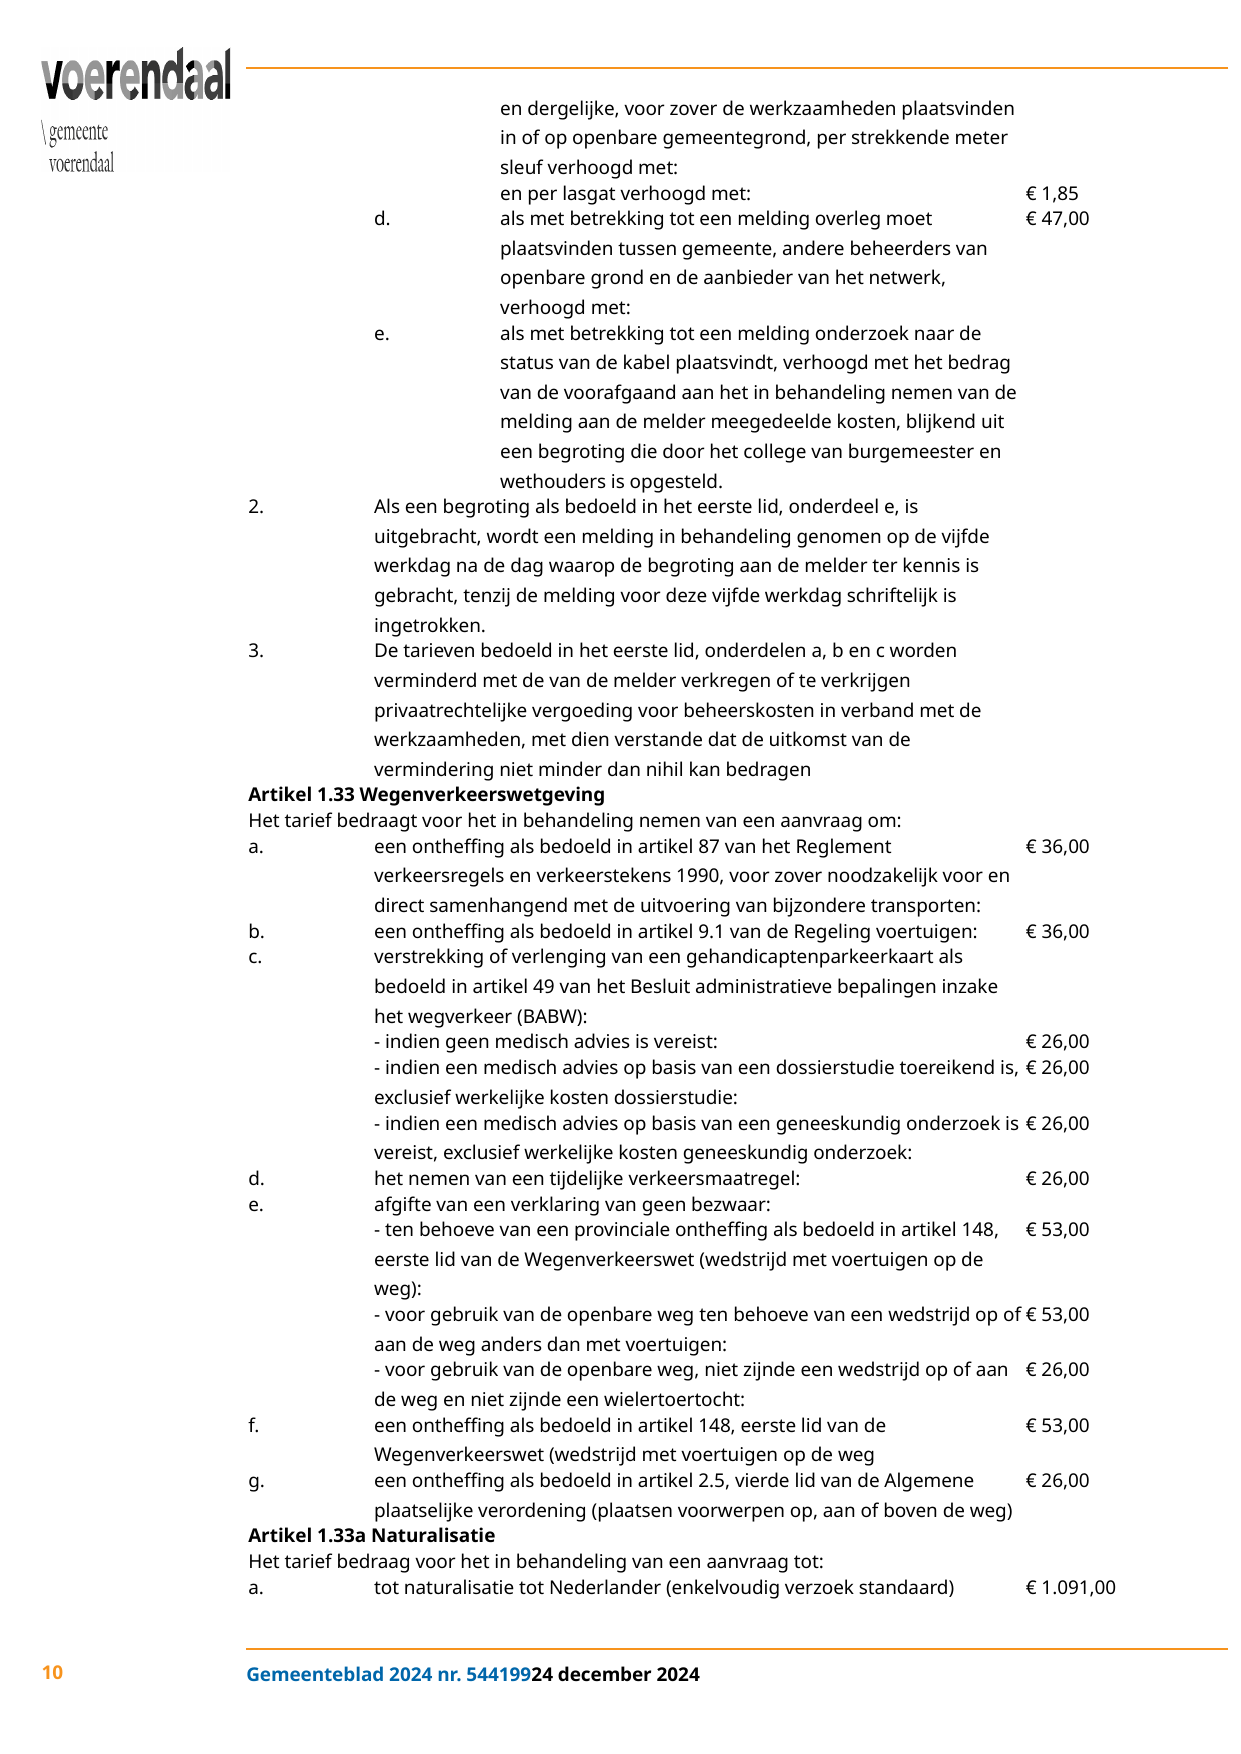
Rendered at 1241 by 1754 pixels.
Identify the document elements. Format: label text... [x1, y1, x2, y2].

table_cell b. [248, 918, 374, 944]
table_cell € 26,00 [1026, 1029, 1152, 1054]
picture [41, 47, 231, 172]
table_cell en dergelijke, voor zover de werkzaamheden plaatsvinden in of op openbare gemeentegrond, per strekkende meter sleuf verhoogd met: [500, 95, 1026, 180]
table_cell € 26,00 [1026, 1110, 1152, 1165]
table_cell c. [248, 944, 374, 1029]
table_cell [1026, 320, 1152, 493]
table_cell [374, 180, 500, 205]
table_cell € 53,00 [1026, 1216, 1152, 1301]
table_cell € 26,00 [1026, 1357, 1152, 1412]
table_cell als met betrekking tot een melding onderzoek naar de status van de kabel plaatsvindt, verhoogd met het bedrag van de voorafgaand aan het in behandeling nemen van de melding aan de melder meegedeelde kosten, blijkend uit een begroting die door het college van burgemeester en wethouders is opgesteld. [500, 320, 1026, 493]
table_cell € 36,00 [1026, 833, 1152, 918]
table_cell De tarieven bedoeld in het eerste lid, onderdelen a, b en c worden verminderd met de van de melder verkregen of te verkrijgen privaatrechtelijke vergoeding voor beheerskosten in verband met de werkzaamheden, met dien verstande dat de uitkomst van de vermindering niet minder dan nihil kan bedragen [374, 638, 1026, 782]
table_cell - voor gebruik van de openbare weg ten behoeve van een wedstrijd op of aan de weg anders dan met voertuigen: [374, 1301, 1026, 1357]
table_cell [248, 1357, 374, 1412]
table_cell d. [374, 205, 500, 320]
table_cell f. [248, 1412, 374, 1467]
table_cell het nemen van een tijdelijke verkeersmaatregel: [374, 1165, 1026, 1191]
table_cell [1026, 1191, 1152, 1216]
table_cell a. [248, 833, 374, 918]
table_cell [1026, 944, 1152, 1029]
table_cell d. [248, 1165, 374, 1191]
table_cell [248, 1216, 374, 1301]
table_cell [1026, 95, 1152, 180]
table_cell Het tarief bedraagt voor het in behandeling nemen van een aanvraag om: [248, 808, 1026, 833]
table_cell een ontheffing als bedoeld in artikel 2.5, vierde lid van de Algemene plaatselijke verordening (plaatsen voorwerpen op, aan of boven de weg) [374, 1467, 1026, 1523]
table_cell [248, 95, 374, 180]
table_cell € 53,00 [1026, 1301, 1152, 1357]
table_cell Artikel 1.33 Wegenverkeerswetgeving [248, 782, 1026, 807]
table_cell € 26,00 [1026, 1054, 1152, 1110]
table_cell - ten behoeve van een provinciale ontheffing als bedoeld in artikel 148, eerste lid van de Wegenverkeerswet (wedstrijd met voertuigen op de weg): [374, 1216, 1026, 1301]
table_cell 3. [248, 638, 374, 782]
table_cell [248, 1110, 374, 1165]
table_cell [1026, 494, 1152, 638]
table_cell e. [248, 1191, 374, 1216]
table_cell [1026, 1523, 1152, 1548]
table_cell - indien een medisch advies op basis van een dossierstudie toereikend is, exclusief werkelijke kosten dossierstudie: [374, 1054, 1026, 1110]
table_cell [248, 180, 374, 205]
table_cell afgifte van een verklaring van geen bezwaar: [374, 1191, 1026, 1216]
table_cell een ontheffing als bedoeld in artikel 87 van het Reglement verkeersregels en verkeerstekens 1990, voor zover noodzakelijk voor en direct samenhangend met de uitvoering van bijzondere transporten: [374, 833, 1026, 918]
table_cell [248, 1054, 374, 1110]
table_cell en per lasgat verhoogd met: [500, 180, 1026, 205]
table_cell [248, 1029, 374, 1054]
table_cell [1026, 1548, 1152, 1574]
table_cell [1026, 638, 1152, 782]
table_cell een ontheffing als bedoeld in artikel 148, eerste lid van de Wegenverkeerswet (wedstrijd met voertuigen op de weg [374, 1412, 1026, 1467]
table_cell [1026, 808, 1152, 833]
table_cell als met betrekking tot een melding overleg moet plaatsvinden tussen gemeente, andere beheerders van openbare grond en de aanbieder van het netwerk, verhoogd met: [500, 205, 1026, 320]
table_cell - indien geen medisch advies is vereist: [374, 1029, 1026, 1054]
table_cell e. [374, 320, 500, 493]
table_cell tot naturalisatie tot Nederlander (enkelvoudig verzoek standaard) [374, 1574, 1026, 1600]
table_cell € 26,00 [1026, 1165, 1152, 1191]
table_cell verstrekking of verlenging van een gehandicaptenparkeerkaart als bedoeld in artikel 49 van het Besluit administratieve bepalingen inzake het wegverkeer (BABW): [374, 944, 1026, 1029]
table_cell - indien een medisch advies op basis van een geneeskundig onderzoek is vereist, exclusief werkelijke kosten geneeskundig onderzoek: [374, 1110, 1026, 1165]
table_cell [374, 95, 500, 180]
table_cell a. [248, 1574, 374, 1600]
table_cell [248, 1301, 374, 1357]
table_cell Als een begroting als bedoeld in het eerste lid, onderdeel e, is uitgebracht, wordt een melding in behandeling genomen op de vijfde werkdag na de dag waarop de begroting aan de melder ter kennis is gebracht, tenzij de melding voor deze vijfde werkdag schriftelijk is ingetrokken. [374, 494, 1026, 638]
table_cell een ontheffing als bedoeld in artikel 9.1 van de Regeling voertuigen: [374, 918, 1026, 944]
table_cell € 47,00 [1026, 205, 1152, 320]
table_cell Artikel 1.33a Naturalisatie [248, 1523, 1026, 1548]
table_cell € 1,85 [1026, 180, 1152, 205]
table_cell [1026, 782, 1152, 807]
table_cell - voor gebruik van de openbare weg, niet zijnde een wedstrijd op of aan de weg en niet zijnde een wielertoertocht: [374, 1357, 1026, 1412]
table_cell g. [248, 1467, 374, 1523]
table_cell € 53,00 [1026, 1412, 1152, 1467]
table_cell Het tarief bedraag voor het in behandeling van een aanvraag tot: [248, 1548, 1026, 1574]
table_cell € 1.091,00 [1026, 1574, 1152, 1600]
table_cell € 36,00 [1026, 918, 1152, 944]
table_cell [248, 320, 374, 493]
table_cell € 26,00 [1026, 1467, 1152, 1523]
table_cell [248, 205, 374, 320]
table_cell 2. [248, 494, 374, 638]
